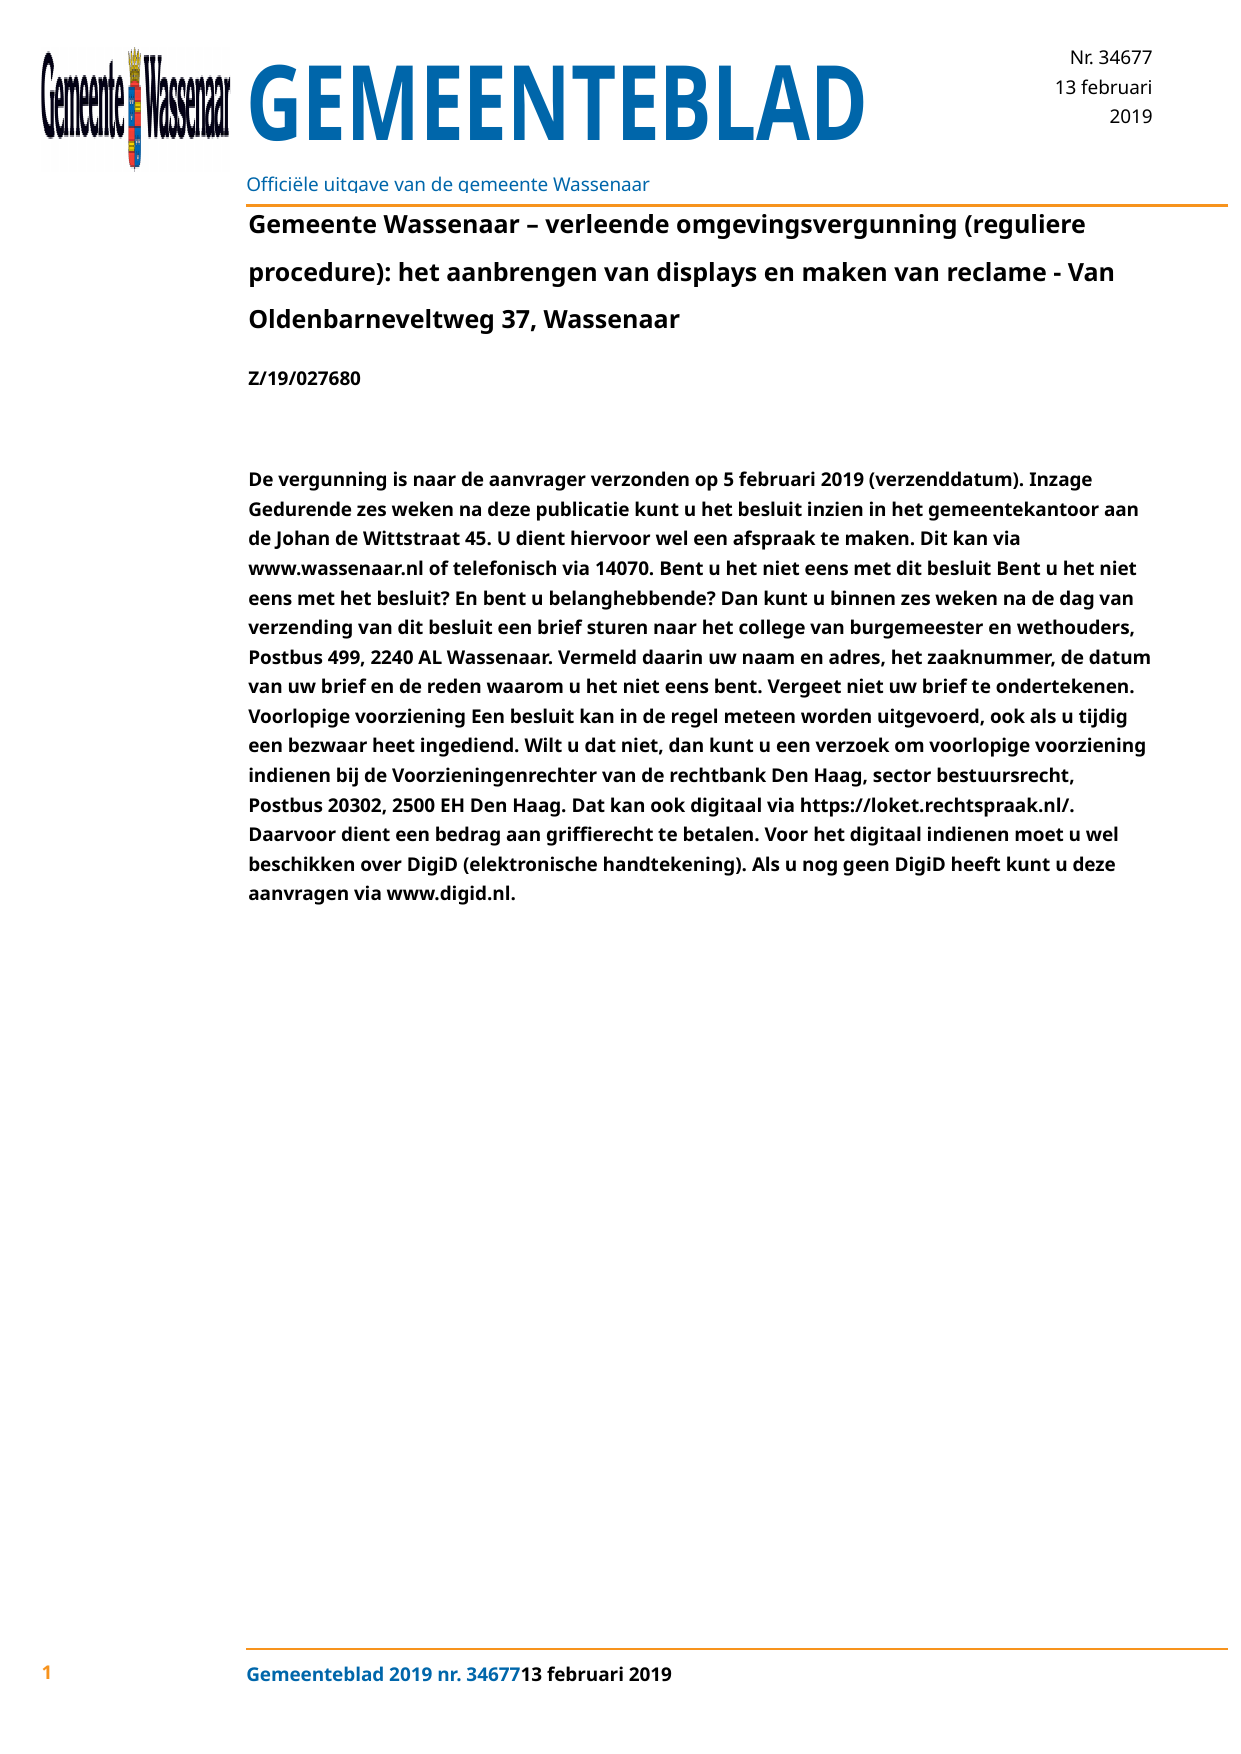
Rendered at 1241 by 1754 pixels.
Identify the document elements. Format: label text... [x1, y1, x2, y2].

picture [41, 47, 231, 172]
text Z/19/027680 [248, 366, 1152, 391]
text Gemeente Wassenaar – verleende omgevingsvergunning (reguliere procedure): het aanbrengen van displays en maken van reclame - Van Oldenbarneveltweg 37, Wassenaar [248, 207, 1152, 336]
text De vergunning is naar de aanvrager verzonden op 5 februari 2019 (verzenddatum). Inzage Gedurende zes weken na deze publicatie kunt u het besluit inzien in het gemeentekantoor aan de Johan de Wittstraat 45. U dient hiervoor wel een afspraak te maken. Dit kan via www.wassenaar.nl of telefonisch via 14070. Bent u het niet eens met dit besluit Bent u het niet eens met het besluit? En bent u belanghebbende? Dan kunt u binnen zes weken na de dag van verzending van dit besluit een brief sturen naar het college van burgemeester en wethouders, Postbus 499, 2240 AL Wassenaar. Vermeld daarin uw naam en adres, het zaaknummer, de datum van uw brief en de reden waarom u het niet eens bent. Vergeet niet uw brief te ondertekenen. Voorlopige voorziening Een besluit kan in de regel meteen worden uitgevoerd, ook als u tijdig een bezwaar heet ingediend. Wilt u dat niet, dan kunt u een verzoek om voorlopige voorziening indienen bij de Voorzieningenrechter van de rechtbank Den Haag, sector bestuursrecht, Postbus 20302, 2500 EH Den Haag. Dat kan ook digitaal via https://loket.rechtspraak.nl/. Daarvoor dient een bedrag aan griffierecht te betalen. Voor het digitaal indienen moet u wel beschikken over DigiD (elektronische handtekening). Als u nog geen DigiD heeft kunt u deze aanvragen via www.digid.nl. [248, 466, 1152, 906]
